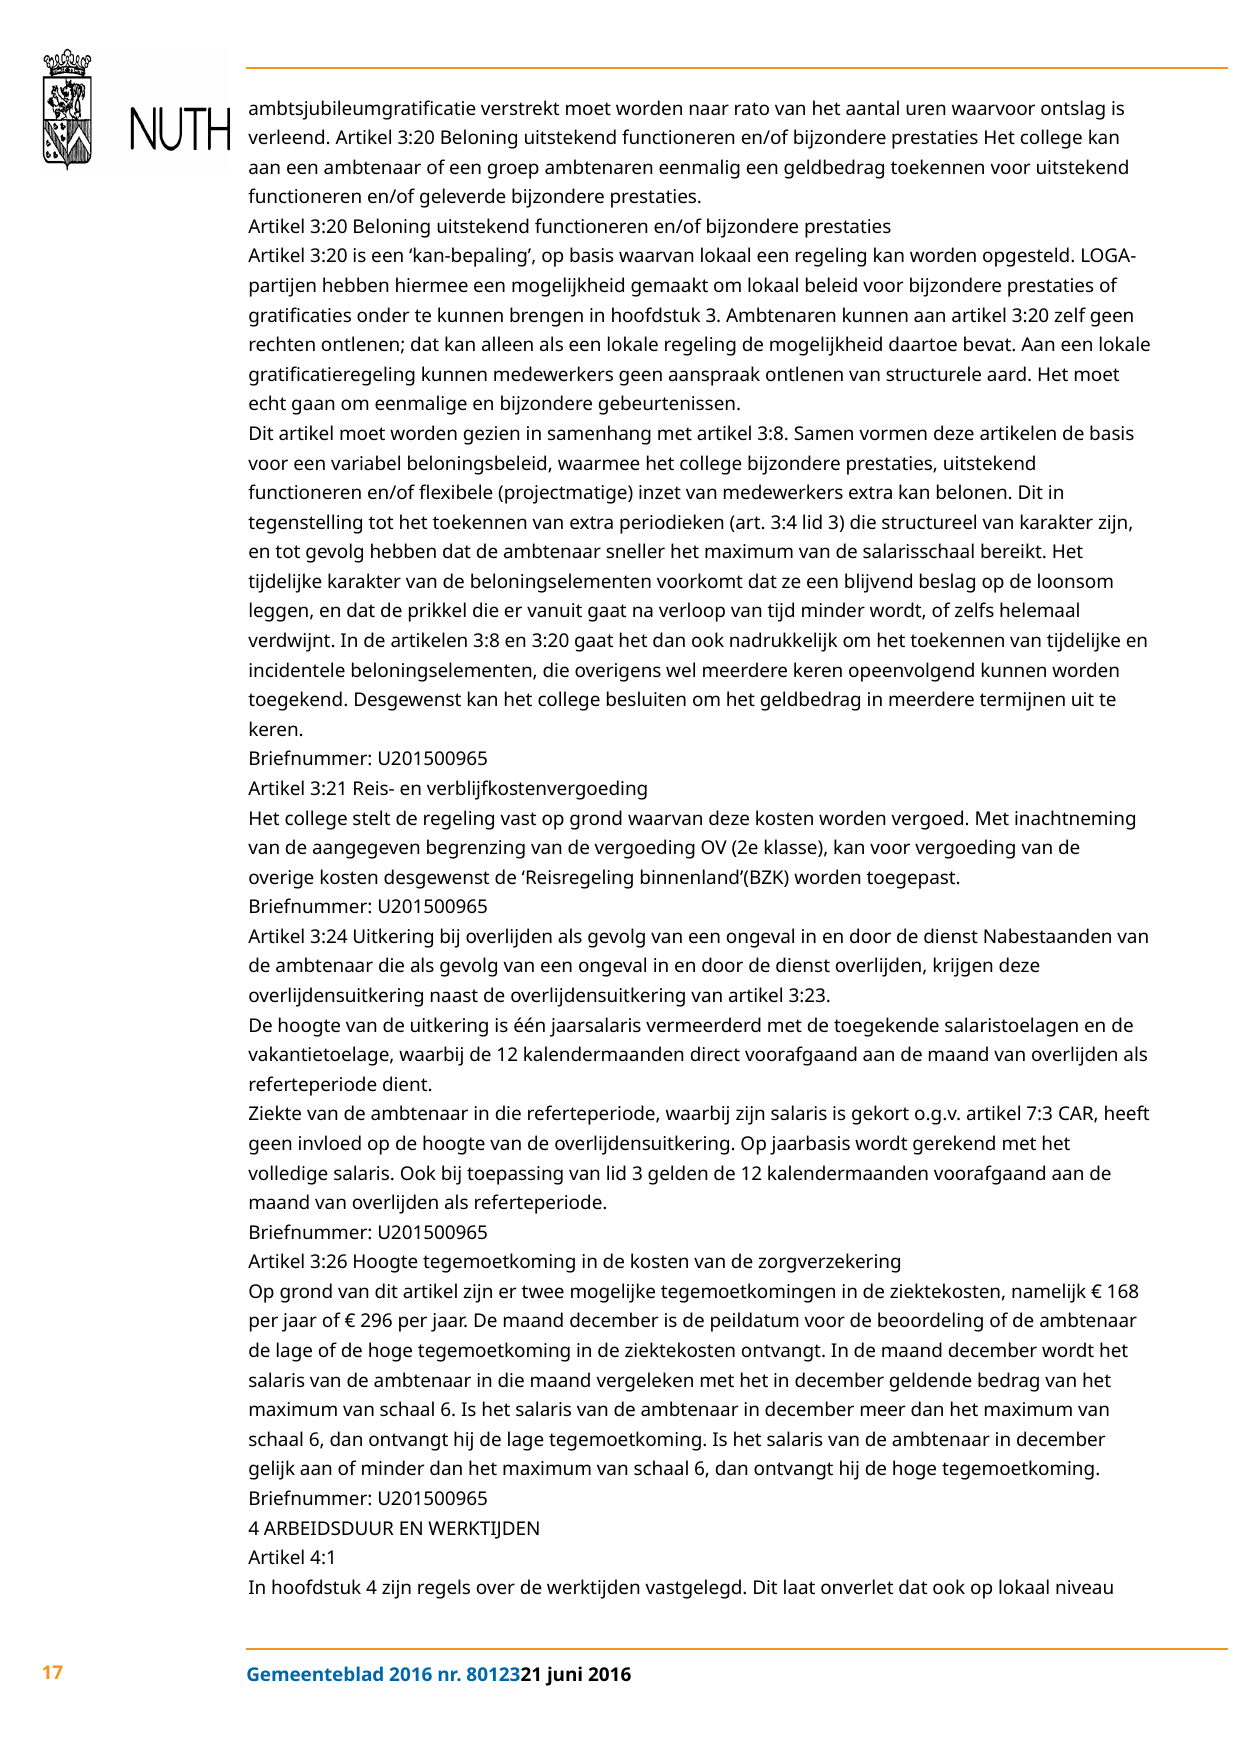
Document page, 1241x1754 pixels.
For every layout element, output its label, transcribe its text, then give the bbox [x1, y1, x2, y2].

text Artikel 3:26 Hoogte tegemoetkoming in de kosten van de zorgverzekering [248, 1248, 1152, 1274]
picture [41, 47, 231, 172]
text De hoogte van de uitkering is één jaarsalaris vermeerderd met de toegekende salaristoelagen en de vakantietoelage, waarbij de 12 kalendermaanden direct voorafgaand aan de maand van overlijden als referteperiode dient. [248, 1012, 1152, 1097]
text Briefnummer: U201500965 [248, 893, 1152, 919]
text Ziekte van de ambtenaar in die referteperiode, waarbij zijn salaris is gekort o.g.v. artikel 7:3 CAR, heeft geen invloed op de hoogte van de overlijdensuitkering. Op jaarbasis wordt gerekend met het volledige salaris. Ook bij toepassing van lid 3 gelden de 12 kalendermaanden voorafgaand aan de maand van overlijden als referteperiode. [248, 1101, 1152, 1215]
text Het college stelt de regeling vast op grond waarvan deze kosten worden vergoed. Met inachtneming van de aangegeven begrenzing van de vergoeding OV (2e klasse), kan voor vergoeding van de overige kosten desgewenst de ‘Reisregeling binnenland’(BZK) worden toegepast. [248, 805, 1152, 890]
text ambtsjubileumgratificatie verstrekt moet worden naar rato van het aantal uren waarvoor ontslag is verleend. Artikel 3:20 Beloning uitstekend functioneren en/of bijzondere prestaties Het college kan aan een ambtenaar of een groep ambtenaren eenmalig een geldbedrag toekennen voor uitstekend functioneren en/of geleverde bijzondere prestaties. [248, 95, 1152, 209]
text Briefnummer: U201500965 [248, 746, 1152, 771]
text Artikel 3:24 Uitkering bij overlijden als gevolg van een ongeval in en door de dienst Nabestaanden van de ambtenaar die als gevolg van een ongeval in en door de dienst overlijden, krijgen deze overlijdensuitkering naast de overlijdensuitkering van artikel 3:23. [248, 923, 1152, 1008]
text Artikel 3:21 Reis- en verblijfkostenvergoeding [248, 775, 1152, 801]
text Op grond van dit artikel zijn er twee mogelijke tegemoetkomingen in de ziektekosten, namelijk € 168 per jaar of € 296 per jaar. De maand december is de peildatum voor de beoordeling of de ambtenaar de lage of de hoge tegemoetkoming in de ziektekosten ontvangt. In de maand december wordt het salaris van de ambtenaar in die maand vergeleken met het in december geldende bedrag van het maximum van schaal 6. Is het salaris van de ambtenaar in december meer dan het maximum van schaal 6, dan ontvangt hij de lage tegemoetkoming. Is het salaris van de ambtenaar in december gelijk aan of minder dan het maximum van schaal 6, dan ontvangt hij de hoge tegemoetkoming. [248, 1278, 1152, 1481]
text Briefnummer: U201500965 [248, 1485, 1152, 1511]
text In hoofdstuk 4 zijn regels over de werktijden vastgelegd. Dit laat onverlet dat ook op lokaal niveau [248, 1574, 1152, 1600]
text 4 ARBEIDSDUUR EN WERKTIJDEN [248, 1515, 1152, 1541]
text Artikel 3:20 Beloning uitstekend functioneren en/of bijzondere prestaties [248, 213, 1152, 239]
text Artikel 4:1 [248, 1544, 1152, 1570]
text Artikel 3:20 is een ‘kan-bepaling’, op basis waarvan lokaal een regeling kan worden opgesteld. LOGA-partijen hebben hiermee een mogelijkheid gemaakt om lokaal beleid voor bijzondere prestaties of gratificaties onder te kunnen brengen in hoofdstuk 3. Ambtenaren kunnen aan artikel 3:20 zelf geen rechten ontlenen; dat kan alleen als een lokale regeling de mogelijkheid daartoe bevat. Aan een lokale gratificatieregeling kunnen medewerkers geen aanspraak ontlenen van structurele aard. Het moet echt gaan om eenmalige en bijzondere gebeurtenissen. [248, 243, 1152, 416]
text Dit artikel moet worden gezien in samenhang met artikel 3:8. Samen vormen deze artikelen de basis voor een variabel beloningsbeleid, waarmee het college bijzondere prestaties, uitstekend functioneren en/of flexibele (projectmatige) inzet van medewerkers extra kan belonen. Dit in tegenstelling tot het toekennen van extra periodieken (art. 3:4 lid 3) die structureel van karakter zijn, en tot gevolg hebben dat de ambtenaar sneller het maximum van de salarisschaal bereikt. Het tijdelijke karakter van de beloningselementen voorkomt dat ze een blijvend beslag op de loonsom leggen, en dat de prikkel die er vanuit gaat na verloop van tijd minder wordt, of zelfs helemaal verdwijnt. In de artikelen 3:8 en 3:20 gaat het dan ook nadrukkelijk om het toekennen van tijdelijke en incidentele beloningselementen, die overigens wel meerdere keren opeenvolgend kunnen worden toegekend. Desgewenst kan het college besluiten om het geldbedrag in meerdere termijnen uit te keren. [248, 420, 1152, 742]
text Briefnummer: U201500965 [248, 1219, 1152, 1245]
